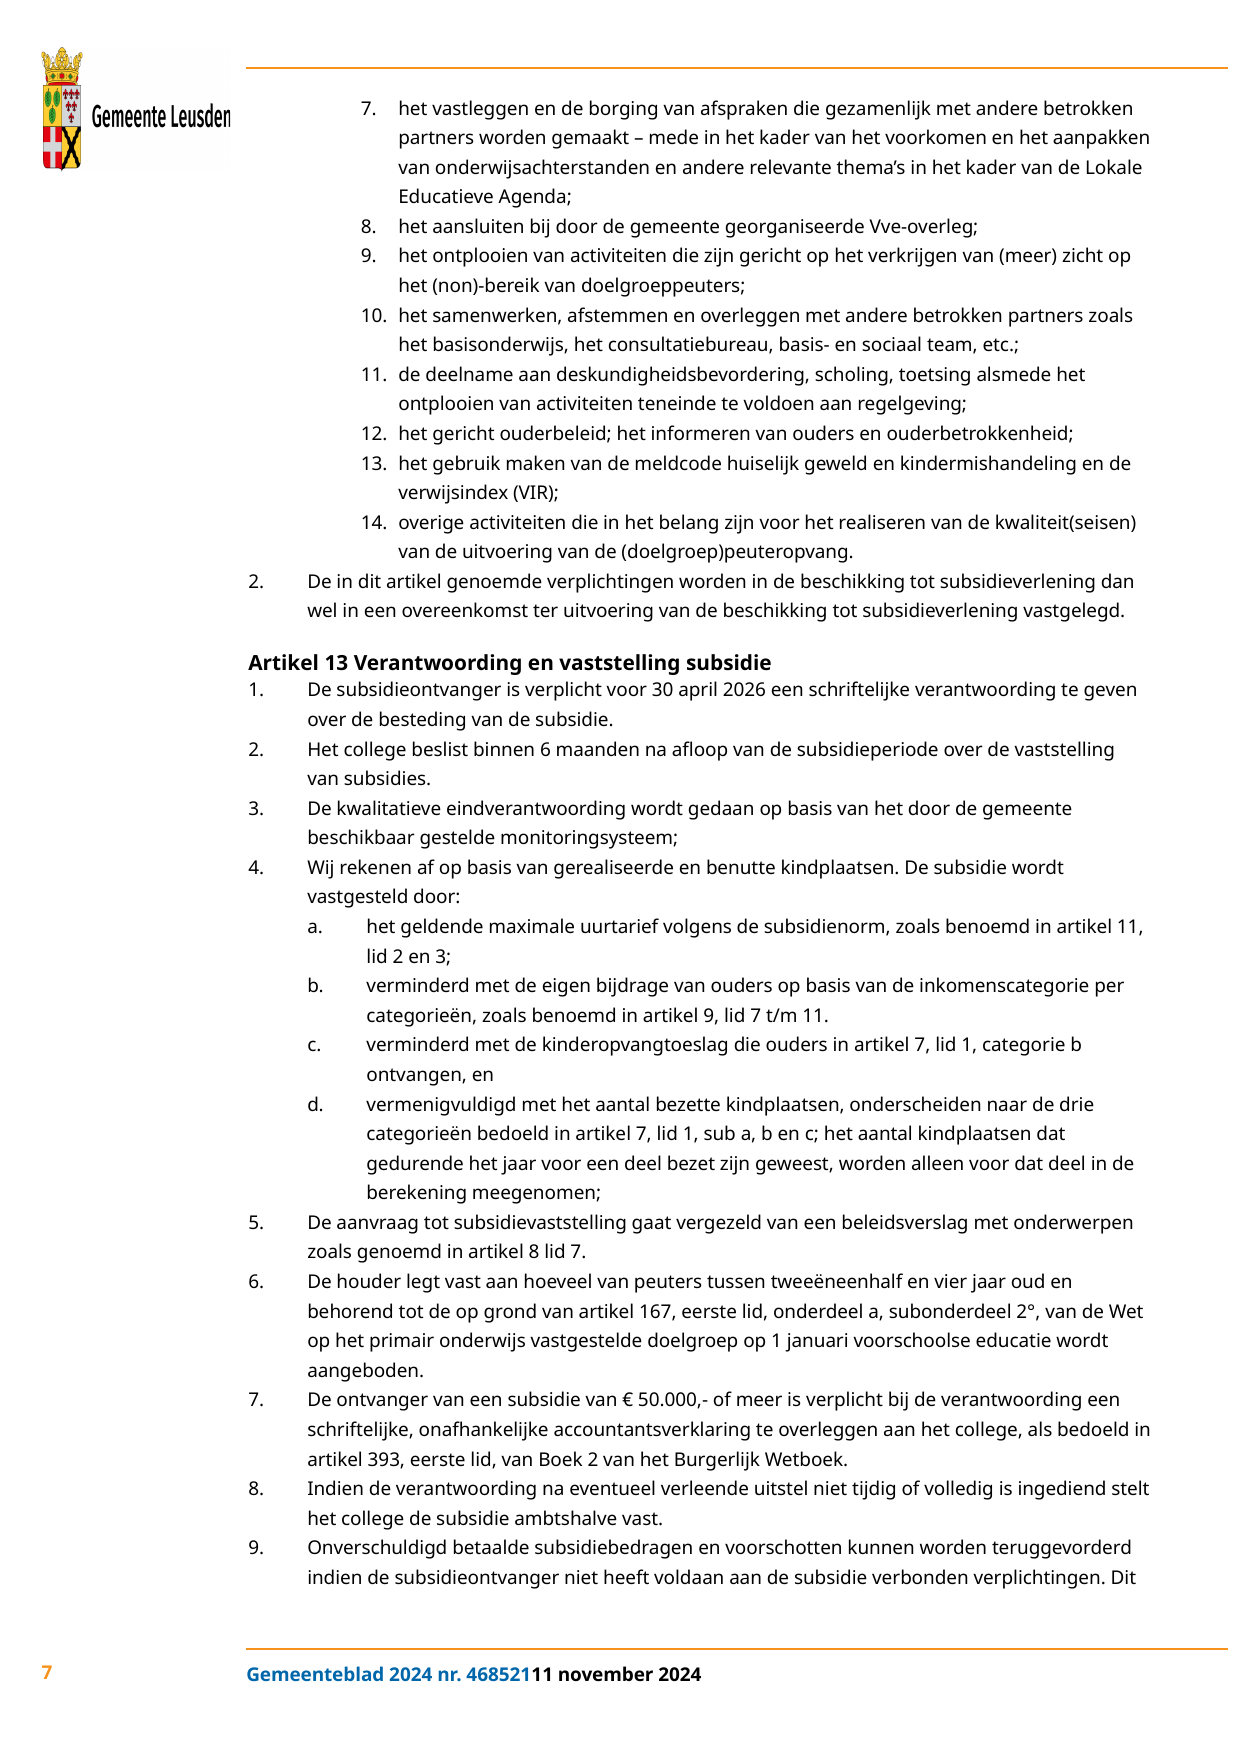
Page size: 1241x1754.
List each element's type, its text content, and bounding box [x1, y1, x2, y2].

list De in dit artikel genoemde verplichtingen worden in de beschikking tot subsidieverlening dan wel in een overeenkomst ter uitvoering van de beschikking tot subsidieverlening vastgelegd. [248, 568, 1152, 623]
picture [41, 47, 231, 172]
list het gebruik maken van de meldcode huiselijk geweld en kindermishandeling en de verwijsindex (VIR); [361, 450, 1152, 505]
list Wij rekenen af op basis van gerealiseerde en benutte kindplaatsen. De subsidie wordt vastgesteld door: [248, 854, 1152, 909]
list De aanvraag tot subsidievaststelling gaat vergezeld van een beleidsverslag met onderwerpen zoals genoemd in artikel 8 lid 7. [248, 1209, 1152, 1264]
text Artikel 13 Verantwoording en vaststelling subsidie [248, 648, 1152, 677]
list Indien de verantwoording na eventueel verleende uitstel niet tijdig of volledig is ingediend stelt het college de subsidie ambtshalve vast. [248, 1475, 1152, 1531]
list overige activiteiten die in het belang zijn voor het realiseren van de kwaliteit(seisen) van de uitvoering van de (doelgroep)peuteropvang. [361, 509, 1152, 564]
list verminderd met de eigen bijdrage van ouders op basis van de inkomenscategorie per categorieën, zoals benoemd in artikel 9, lid 7 t/m 11. [307, 972, 1152, 1028]
list het geldende maximale uurtarief volgens de subsidienorm, zoals benoemd in artikel 11, lid 2 en 3; [307, 913, 1152, 968]
list het samenwerken, afstemmen en overleggen met andere betrokken partners zoals het basisonderwijs, het consultatiebureau, basis- en sociaal team, etc.; [361, 302, 1152, 357]
list het aansluiten bij door de gemeente georganiseerde Vve-overleg; [361, 213, 1152, 239]
list Onverschuldigd betaalde subsidiebedragen en voorschotten kunnen worden teruggevorderd indien de subsidieontvanger niet heeft voldaan aan de subsidie verbonden verplichtingen. Dit [248, 1534, 1152, 1590]
list het vastleggen en de borging van afspraken die gezamenlijk met andere betrokken partners worden gemaakt – mede in het kader van het voorkomen en het aanpakken van onderwijsachterstanden en andere relevante thema’s in het kader van de Lokale Educatieve Agenda; [361, 95, 1152, 209]
list Het college beslist binnen 6 maanden na afloop van de subsidieperiode over de vaststelling van subsidies. [248, 736, 1152, 791]
list het gericht ouderbeleid; het informeren van ouders en ouderbetrokkenheid; [361, 420, 1152, 446]
list De subsidieontvanger is verplicht voor 30 april 2026 een schriftelijke verantwoording te geven over de besteding van de subsidie. [248, 677, 1152, 732]
list de deelname aan deskundigheidsbevordering, scholing, toetsing alsmede het ontplooien van activiteiten teneinde te voldoen aan regelgeving; [361, 361, 1152, 416]
list De ontvanger van een subsidie van € 50.000,- of meer is verplicht bij de verantwoording een schriftelijke, onafhankelijke accountantsverklaring te overleggen aan het college, als bedoeld in artikel 393, eerste lid, van Boek 2 van het Burgerlijk Wetboek. [248, 1387, 1152, 1471]
list verminderd met de kinderopvangtoeslag die ouders in artikel 7, lid 1, categorie b ontvangen, en [307, 1032, 1152, 1087]
list De kwalitatieve eindverantwoording wordt gedaan op basis van het door de gemeente beschikbaar gestelde monitoringsysteem; [248, 795, 1152, 850]
list De houder legt vast aan hoeveel van peuters tussen tweeëneenhalf en vier jaar oud en behorend tot de op grond van artikel 167, eerste lid, onderdeel a, subonderdeel 2°, van de Wet op het primair onderwijs vastgestelde doelgroep op 1 januari voorschoolse educatie wordt aangeboden. [248, 1268, 1152, 1383]
list vermenigvuldigd met het aantal bezette kindplaatsen, onderscheiden naar de drie categorieën bedoeld in artikel 7, lid 1, sub a, b en c; het aantal kindplaatsen dat gedurende het jaar voor een deel bezet zijn geweest, worden alleen voor dat deel in de berekening meegenomen; [307, 1091, 1152, 1205]
list het ontplooien van activiteiten die zijn gericht op het verkrijgen van (meer) zicht op het (non)-bereik van doelgroeppeuters; [361, 243, 1152, 298]
